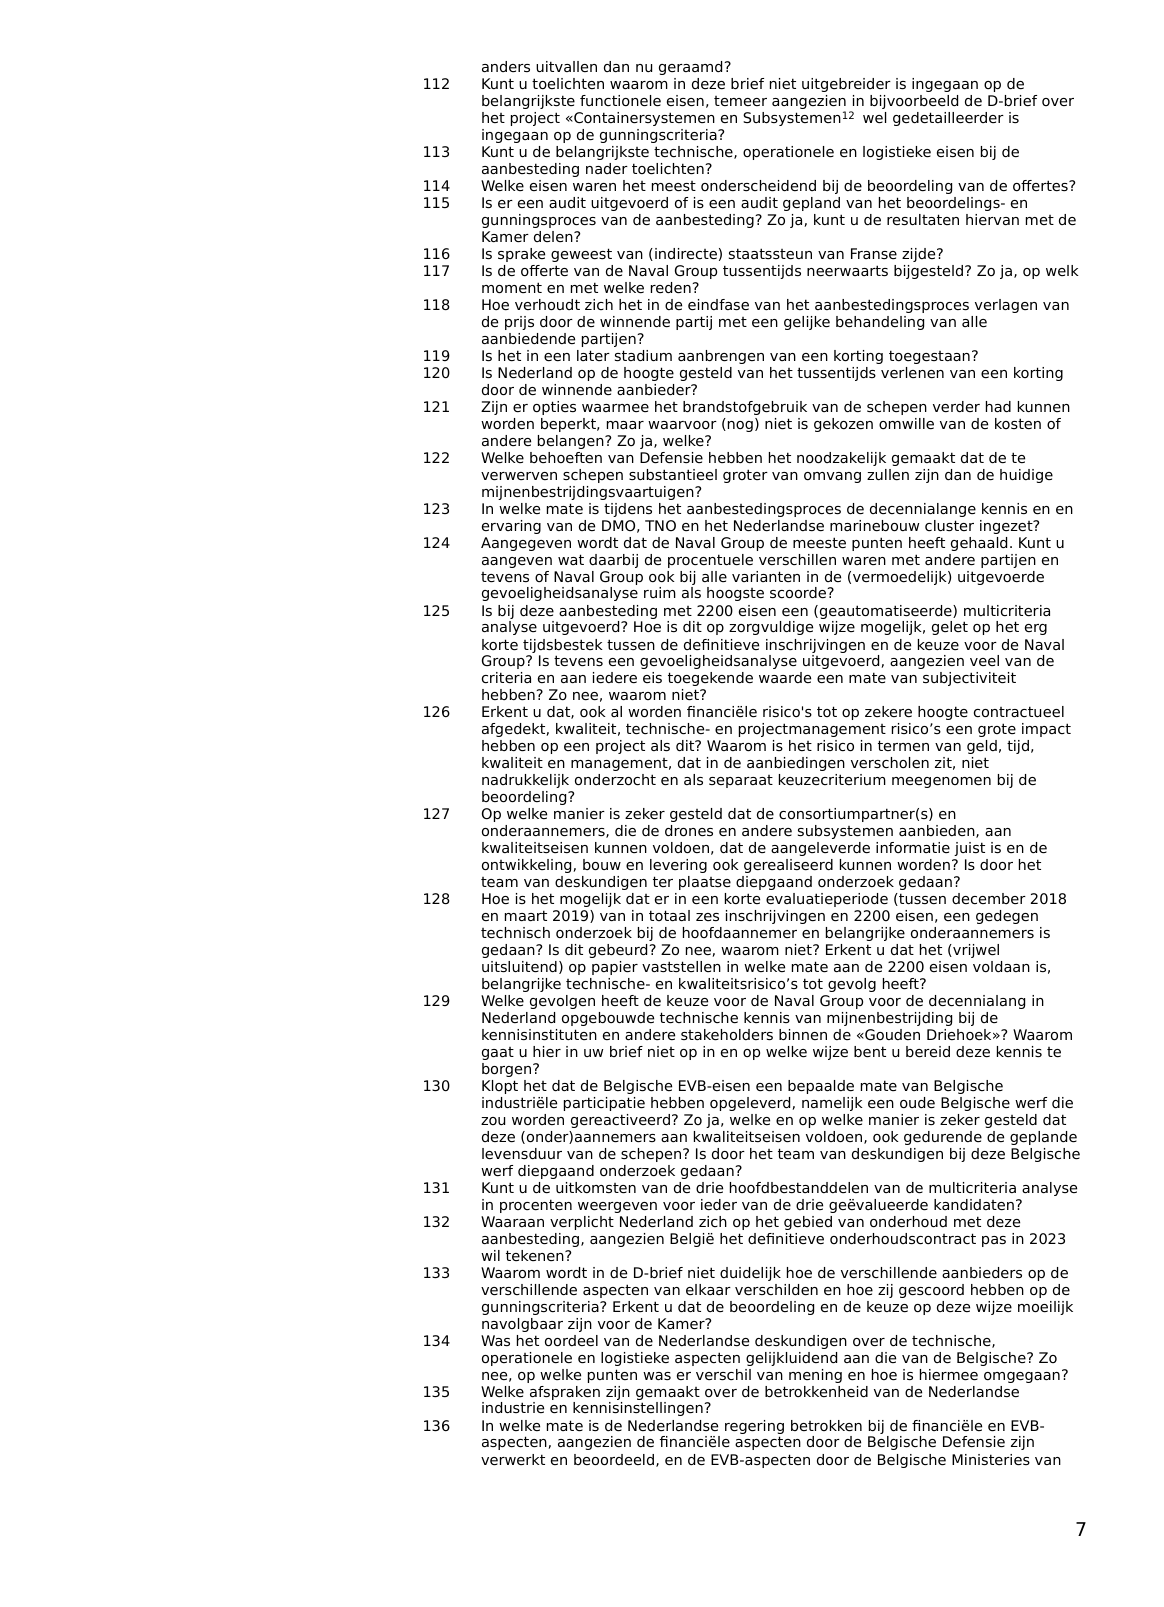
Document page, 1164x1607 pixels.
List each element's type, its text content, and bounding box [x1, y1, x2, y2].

table_cell 134 [422, 1333, 475, 1383]
table_cell Welke eisen waren het meest onderscheidend bij de beoordeling van de offertes? [475, 178, 1087, 195]
table_cell Welke behoeften van Defensie hebben het noodzakelijk gemaakt dat de te verwerven schepen substantieel groter van omvang zullen zijn dan de huidige mijnenbestrijdingsvaartuigen? [475, 450, 1087, 501]
table_cell 131 [422, 1180, 475, 1214]
table_cell 133 [422, 1265, 475, 1332]
table_cell Kunt u toelichten waarom in deze brief niet uitgebreider is ingegaan op de belangrijkste functionele eisen, temeer aangezien in bijvoorbeeld de D-brief over het project «Containersystemen en Subsystemen12 wel gedetailleerder is ingegaan op de gunningscriteria? [475, 76, 1087, 144]
table_cell Welke gevolgen heeft de keuze voor de Naval Group voor de decennialang in Nederland opgebouwde technische kennis van mijnenbestrijding bij de kennisinstituten en andere stakeholders binnen de «Gouden Driehoek»? Waarom gaat u hier in uw brief niet op in en op welke wijze bent u bereid deze kennis te borgen? [475, 993, 1087, 1078]
table_cell 113 [422, 144, 475, 178]
table_cell 119 [422, 348, 475, 365]
table_cell Aangegeven wordt dat de Naval Group de meeste punten heeft gehaald. Kunt u aangeven wat daarbij de procentuele verschillen waren met andere partijen en tevens of Naval Group ook bij alle varianten in de (vermoedelijk) uitgevoerde gevoeligheidsanalyse ruim als hoogste scoorde? [475, 535, 1087, 602]
table_cell 129 [422, 993, 475, 1078]
table_cell Kunt u de belangrijkste technische, operationele en logistieke eisen bij de aanbesteding nader toelichten? [475, 144, 1087, 178]
table_cell 127 [422, 806, 475, 891]
table_cell In welke mate is de Nederlandse regering betrokken bij de financiële en EVB-aspecten, aangezien de financiële aspecten door de Belgische Defensie zijn verwerkt en beoordeeld, en de EVB-aspecten door de Belgische Ministeries van [475, 1418, 1087, 1468]
table_cell Was het oordeel van de Nederlandse deskundigen over de technische, operationele en logistieke aspecten gelijkluidend aan die van de Belgische? Zo nee, op welke punten was er verschil van mening en hoe is hiermee omgegaan? [475, 1333, 1087, 1383]
table_cell 116 [422, 246, 475, 263]
table_cell Is het in een later stadium aanbrengen van een korting toegestaan? [475, 348, 1087, 365]
table_cell Is de offerte van de Naval Group tussentijds neerwaarts bijgesteld? Zo ja, op welk moment en met welke reden? [475, 263, 1087, 297]
table_cell Kunt u de uitkomsten van de drie hoofdbestanddelen van de multicriteria analyse in procenten weergeven voor ieder van de drie geëvalueerde kandidaten? [475, 1180, 1087, 1214]
table_cell 126 [422, 704, 475, 806]
table_cell 136 [422, 1418, 475, 1468]
table_cell 125 [422, 603, 475, 704]
table_cell anders uitvallen dan nu geraamd? [475, 59, 1087, 76]
table_cell 114 [422, 178, 475, 195]
table_cell Is bij deze aanbesteding met 2200 eisen een (geautomatiseerde) multicriteria analyse uitgevoerd? Hoe is dit op zorgvuldige wijze mogelijk, gelet op het erg korte tijdsbestek tussen de definitieve inschrijvingen en de keuze voor de Naval Group? Is tevens een gevoeligheidsanalyse uitgevoerd, aangezien veel van de criteria en aan iedere eis toegekende waarde een mate van subjectiviteit hebben? Zo nee, waarom niet? [475, 603, 1087, 704]
table_cell Erkent u dat, ook al worden financiële risico's tot op zekere hoogte contractueel afgedekt, kwaliteit, technische- en projectmanagement risico’s een grote impact hebben op een project als dit? Waarom is het risico in termen van geld, tijd, kwaliteit en management, dat in de aanbiedingen verscholen zit, niet nadrukkelijk onderzocht en als separaat keuzecriterium meegenomen bij de beoordeling? [475, 704, 1087, 806]
table_cell [422, 59, 475, 76]
table_cell In welke mate is tijdens het aanbestedingsproces de decennialange kennis en en ervaring van de DMO, TNO en het Nederlandse marinebouw cluster ingezet? [475, 501, 1087, 534]
table_cell Zijn er opties waarmee het brandstofgebruik van de schepen verder had kunnen worden beperkt, maar waarvoor (nog) niet is gekozen omwille van de kosten of andere belangen? Zo ja, welke? [475, 399, 1087, 449]
table_cell Is Nederland op de hoogte gesteld van het tussentijds verlenen van een korting door de winnende aanbieder? [475, 365, 1087, 399]
table_cell Is sprake geweest van (indirecte) staatssteun van Franse zijde? [475, 246, 1087, 263]
table_cell 124 [422, 535, 475, 602]
table_cell 122 [422, 450, 475, 501]
table_cell 115 [422, 195, 475, 246]
table_cell Is er een audit uitgevoerd of is een audit gepland van het beoordelings- en gunningsproces van de aanbesteding? Zo ja, kunt u de resultaten hiervan met de Kamer delen? [475, 195, 1087, 246]
table_cell 128 [422, 891, 475, 993]
table_cell Waaraan verplicht Nederland zich op het gebied van onderhoud met deze aanbesteding, aangezien België het definitieve onderhoudscontract pas in 2023 wil tekenen? [475, 1214, 1087, 1264]
table_cell 118 [422, 297, 475, 348]
table_cell 120 [422, 365, 475, 399]
table_cell 117 [422, 263, 475, 297]
table_cell 132 [422, 1214, 475, 1264]
table_cell Hoe verhoudt zich het in de eindfase van het aanbestedingsproces verlagen van de prijs door de winnende partij met een gelijke behandeling van alle aanbiedende partijen? [475, 297, 1087, 348]
table_cell Waarom wordt in de D-brief niet duidelijk hoe de verschillende aanbieders op de verschillende aspecten van elkaar verschilden en hoe zij gescoord hebben op de gunningscriteria? Erkent u dat de beoordeling en de keuze op deze wijze moeilijk navolgbaar zijn voor de Kamer? [475, 1265, 1087, 1332]
table_cell 135 [422, 1384, 475, 1417]
table_cell 112 [422, 76, 475, 144]
table_cell Op welke manier is zeker gesteld dat de consortiumpartner(s) en onderaannemers, die de drones en andere subsystemen aanbieden, aan kwaliteitseisen kunnen voldoen, dat de aangeleverde informatie juist is en de ontwikkeling, bouw en levering ook gerealiseerd kunnen worden? Is door het team van deskundigen ter plaatse diepgaand onderzoek gedaan? [475, 806, 1087, 891]
table_cell 130 [422, 1078, 475, 1180]
table_cell Hoe is het mogelijk dat er in een korte evaluatieperiode (tussen december 2018 en maart 2019) van in totaal zes inschrijvingen en 2200 eisen, een gedegen technisch onderzoek bij de hoofdaannemer en belangrijke onderaannemers is gedaan? Is dit gebeurd? Zo nee, waarom niet? Erkent u dat het (vrijwel uitsluitend) op papier vaststellen in welke mate aan de 2200 eisen voldaan is, belangrijke technische- en kwaliteitsrisico’s tot gevolg heeft? [475, 891, 1087, 993]
table_cell Welke afspraken zijn gemaakt over de betrokkenheid van de Nederlandse industrie en kennisinstellingen? [475, 1384, 1087, 1417]
table_cell 121 [422, 399, 475, 449]
table_cell 123 [422, 501, 475, 534]
table_cell Klopt het dat de Belgische EVB-eisen een bepaalde mate van Belgische industriële participatie hebben opgeleverd, namelijk een oude Belgische werf die zou worden gereactiveerd? Zo ja, welke en op welke manier is zeker gesteld dat deze (onder)aannemers aan kwaliteitseisen voldoen, ook gedurende de geplande levensduur van de schepen? Is door het team van deskundigen bij deze Belgische werf diepgaand onderzoek gedaan? [475, 1078, 1087, 1180]
